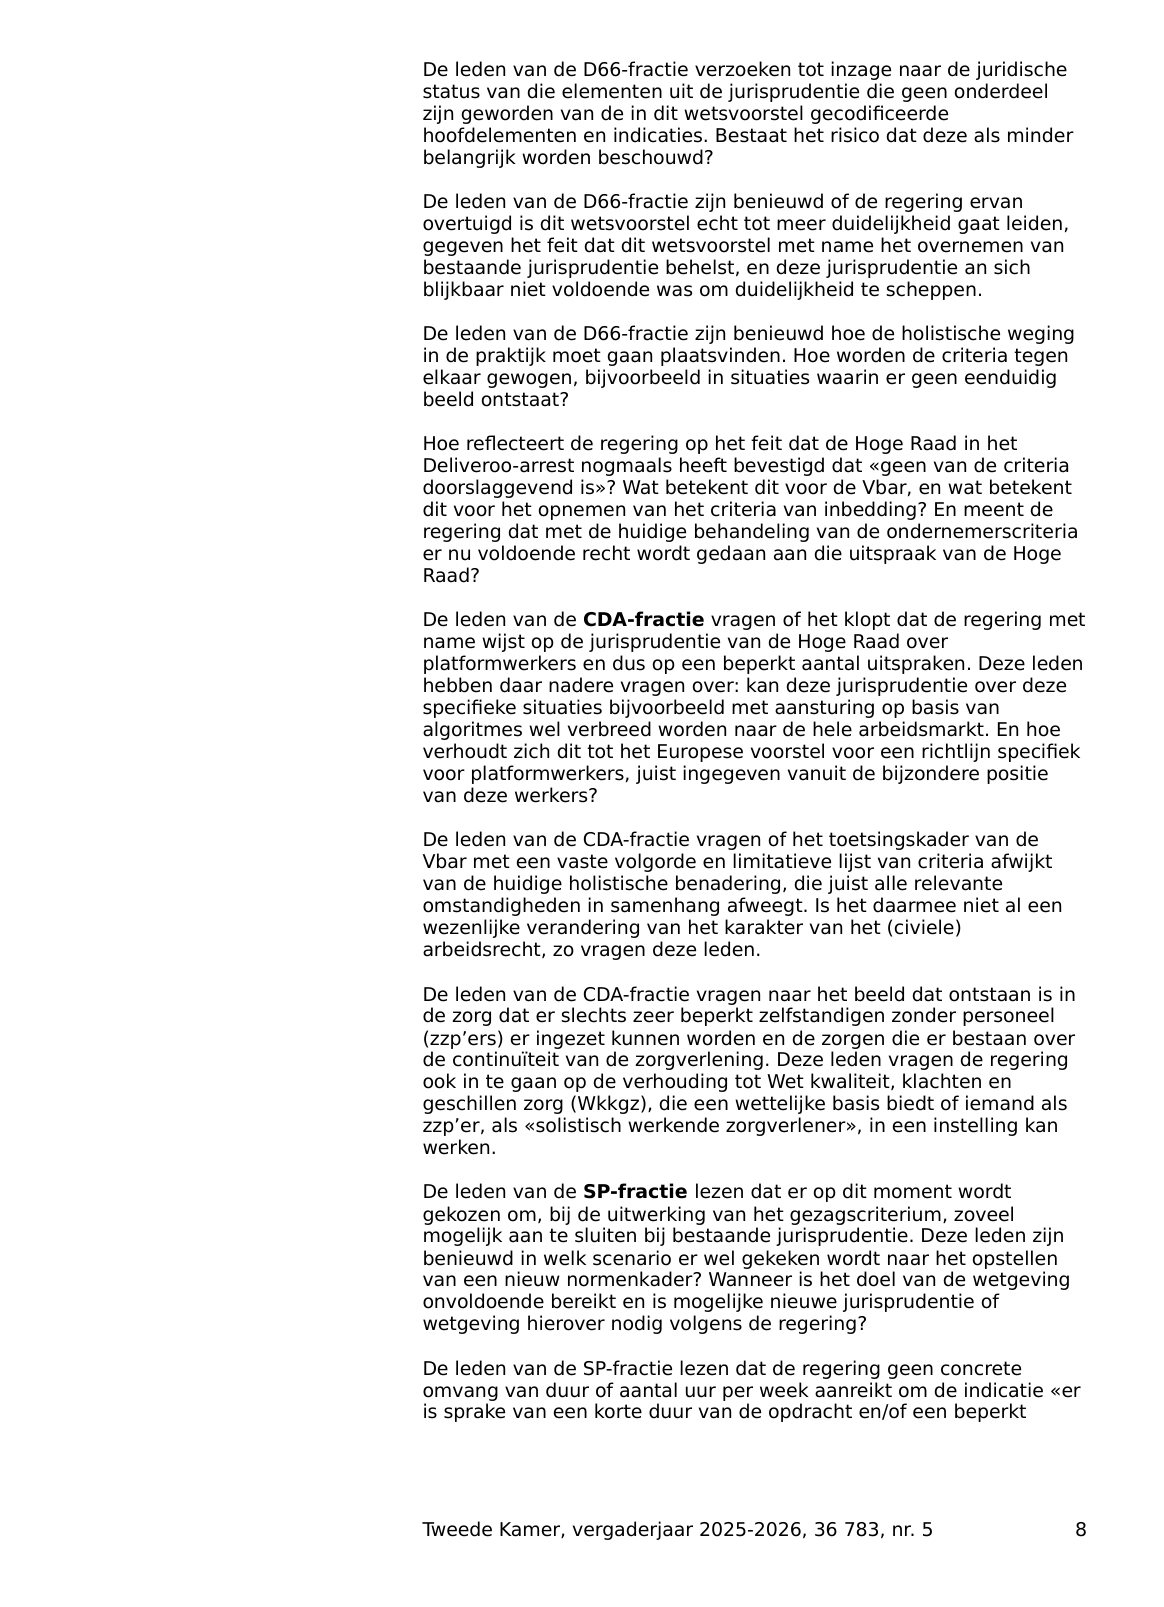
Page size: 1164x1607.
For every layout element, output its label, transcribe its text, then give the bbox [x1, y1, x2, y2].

text De leden van de SP-fractie lezen dat er op dit moment wordt gekozen om, bij de uitwerking van het gezagscriterium, zoveel mogelijk aan te sluiten bij bestaande jurisprudentie. Deze leden zijn benieuwd in welk scenario er wel gekeken wordt naar het opstellen van een nieuw normenkader? Wanneer is het doel van de wetgeving onvoldoende bereikt en is mogelijke nieuwe jurisprudentie of wetgeving hierover nodig volgens de regering? [422, 1181, 1087, 1335]
text Hoe reflecteert de regering op het feit dat de Hoge Raad in het Deliveroo-arrest nogmaals heeft bevestigd dat «geen van de criteria doorslaggevend is»? Wat betekent dit voor de Vbar, en wat betekent dit voor het opnemen van het criteria van inbedding? En meent de regering dat met de huidige behandeling van de ondernemerscriteria er nu voldoende recht wordt gedaan aan die uitspraak van de Hoge Raad? [422, 433, 1087, 587]
text De leden van de CDA-fractie vragen naar het beeld dat ontstaan is in de zorg dat er slechts zeer beperkt zelfstandigen zonder personeel (zzp’ers) er ingezet kunnen worden en de zorgen die er bestaan over de continuïteit van de zorgverlening. Deze leden vragen de regering ook in te gaan op de verhouding tot Wet kwaliteit, klachten en geschillen zorg (Wkkgz), die een wettelijke basis biedt of iemand als zzp’er, als «solistisch werkende zorgverlener», in een instelling kan werken. [422, 983, 1087, 1159]
text De leden van de CDA-fractie vragen of het toetsingskader van de Vbar met een vaste volgorde en limitatieve lijst van criteria afwijkt van de huidige holistische benadering, die juist alle relevante omstandigheden in samenhang afweegt. Is het daarmee niet al een wezenlijke verandering van het karakter van het (civiele) arbeidsrecht, zo vragen deze leden. [422, 829, 1087, 961]
text De leden van de D66-fractie zijn benieuwd hoe de holistische weging in de praktijk moet gaan plaatsvinden. Hoe worden de criteria tegen elkaar gewogen, bijvoorbeeld in situaties waarin er geen eenduidig beeld ontstaat? [422, 323, 1087, 411]
text De leden van de SP-fractie lezen dat de regering geen concrete omvang van duur of aantal uur per week aanreikt om de indicatie «er is sprake van een korte duur van de opdracht en/of een beperkt [422, 1357, 1087, 1423]
text De leden van de CDA-fractie vragen of het klopt dat de regering met name wijst op de jurisprudentie van de Hoge Raad over platformwerkers en dus op een beperkt aantal uitspraken. Deze leden hebben daar nadere vragen over: kan deze jurisprudentie over deze specifieke situaties bijvoorbeeld met aansturing op basis van algoritmes wel verbreed worden naar de hele arbeidsmarkt. En hoe verhoudt zich dit tot het Europese voorstel voor een richtlijn specifiek voor platformwerkers, juist ingegeven vanuit de bijzondere positie van deze werkers? [422, 609, 1087, 807]
text De leden van de D66-fractie verzoeken tot inzage naar de juridische status van die elementen uit de jurisprudentie die geen onderdeel zijn geworden van de in dit wetsvoorstel gecodificeerde hoofdelementen en indicaties. Bestaat het risico dat deze als minder belangrijk worden beschouwd? [422, 59, 1087, 169]
text De leden van de D66-fractie zijn benieuwd of de regering ervan overtuigd is dit wetsvoorstel echt tot meer duidelijkheid gaat leiden, gegeven het feit dat dit wetsvoorstel met name het overnemen van bestaande jurisprudentie behelst, en deze jurisprudentie an sich blijkbaar niet voldoende was om duidelijkheid te scheppen. [422, 191, 1087, 301]
